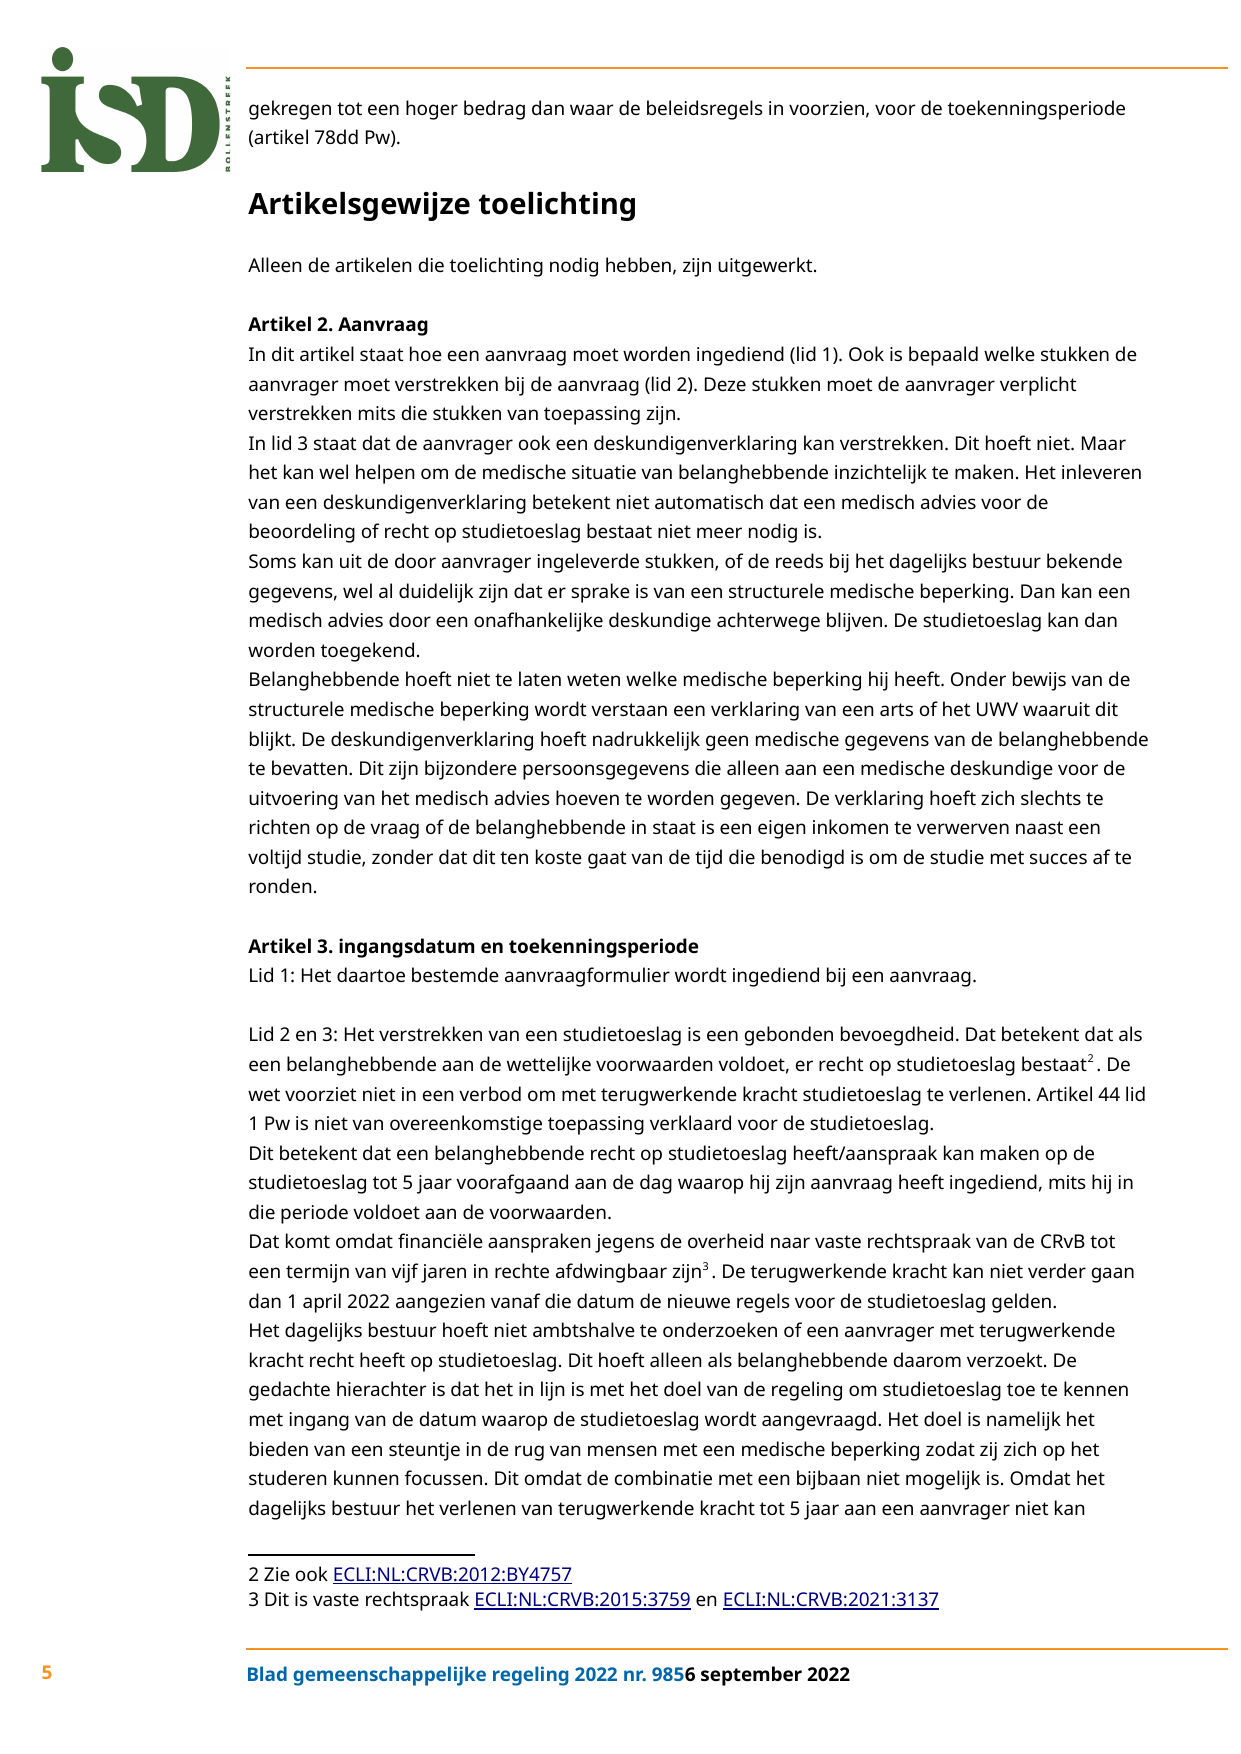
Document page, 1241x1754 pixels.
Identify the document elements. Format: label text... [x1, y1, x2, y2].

text Dit betekent dat een belanghebbende recht op studietoeslag heeft/aanspraak kan maken op de studietoeslag tot 5 jaar voorafgaand aan de dag waarop hij zijn aanvraag heeft ingediend, mits hij in die periode voldoet aan de voorwaarden. [248, 1140, 1152, 1225]
text Dat komt omdat financiële aanspraken jegens de overheid naar vaste rechtspraak van de CRvB tot een termijn van vijf jaren in rechte afdwingbaar zijn. De terugwerkende kracht kan niet verder gaan dan 1 april 2022 aangezien vanaf die datum de nieuwe regels voor de studietoeslag gelden. [248, 1229, 1152, 1313]
text Soms kan uit de door aanvrager ingeleverde stukken, of de reeds bij het dagelijks bestuur bekende gegevens, wel al duidelijk zijn dat er sprake is van een structurele medische beperking. Dan kan een medisch advies door een onafhankelijke deskundige achterwege blijven. De studietoeslag kan dan worden toegekend. [248, 548, 1152, 663]
text Zie ook ECLI:NL:CRVB:2012:BY4757 [248, 1561, 1152, 1586]
picture [41, 47, 231, 172]
text Alleen de artikelen die toelichting nodig hebben, zijn uitgewerkt. [248, 252, 1152, 278]
text Artikelsgewijze toelichting [248, 183, 1152, 223]
text Artikel 2. Aanvraag [248, 312, 1152, 337]
text gekregen tot een hoger bedrag dan waar de beleidsregels in voorzien, voor de toekenningsperiode (artikel 78dd Pw). [248, 95, 1152, 150]
text In lid 3 staat dat de aanvrager ook een deskundigenverklaring kan verstrekken. Dit hoeft niet. Maar het kan wel helpen om de medische situatie van belanghebbende inzichtelijk te maken. Het inleveren van een deskundigenverklaring betekent niet automatisch dat een medisch advies voor de beoordeling of recht op studietoeslag bestaat niet meer nodig is. [248, 430, 1152, 544]
text In dit artikel staat hoe een aanvraag moet worden ingediend (lid 1). Ook is bepaald welke stukken de aanvrager moet verstrekken bij de aanvraag (lid 2). Deze stukken moet de aanvrager verplicht verstrekken mits die stukken van toepassing zijn. [248, 341, 1152, 426]
text Dit is vaste rechtspraak ECLI:NL:CRVB:2015:3759 en ECLI:NL:CRVB:2021:3137 [248, 1586, 1152, 1612]
text Lid 2 en 3: Het verstrekken van een studietoeslag is een gebonden bevoegdheid. Dat betekent dat als een belanghebbende aan de wettelijke voorwaarden voldoet, er recht op studietoeslag bestaat. De wet voorziet niet in een verbod om met terugwerkende kracht studietoeslag te verlenen. Artikel 44 lid 1 Pw is niet van overeenkomstige toepassing verklaard voor de studietoeslag. [248, 1022, 1152, 1136]
text Het dagelijks bestuur hoeft niet ambtshalve te onderzoeken of een aanvrager met terugwerkende kracht recht heeft op studietoeslag. Dit hoeft alleen als belanghebbende daarom verzoekt. De gedachte hierachter is dat het in lijn is met het doel van de regeling om studietoeslag toe te kennen met ingang van de datum waarop de studietoeslag wordt aangevraagd. Het doel is namelijk het bieden van een steuntje in de rug van mensen met een medische beperking zodat zij zich op het studeren kunnen focussen. Dit omdat de combinatie met een bijbaan niet mogelijk is. Omdat het dagelijks bestuur het verlenen van terugwerkende kracht tot 5 jaar aan een aanvrager niet kan [248, 1317, 1152, 1521]
text Artikel 3. ingangsdatum en toekenningsperiode [248, 933, 1152, 958]
text Lid 1: Het daartoe bestemde aanvraagformulier wordt ingediend bij een aanvraag. [248, 962, 1152, 988]
text Belanghebbende hoeft niet te laten weten welke medische beperking hij heeft. Onder bewijs van de structurele medische beperking wordt verstaan een verklaring van een arts of het UWV waaruit dit blijkt. De deskundigenverklaring hoeft nadrukkelijk geen medische gegevens van de belanghebbende te bevatten. Dit zijn bijzondere persoonsgegevens die alleen aan een medische deskundige voor de uitvoering van het medisch advies hoeven te worden gegeven. De verklaring hoeft zich slechts te richten op de vraag of de belanghebbende in staat is een eigen inkomen te verwerven naast een voltijd studie, zonder dat dit ten koste gaat van de tijd die benodigd is om de studie met succes af te ronden. [248, 667, 1152, 899]
